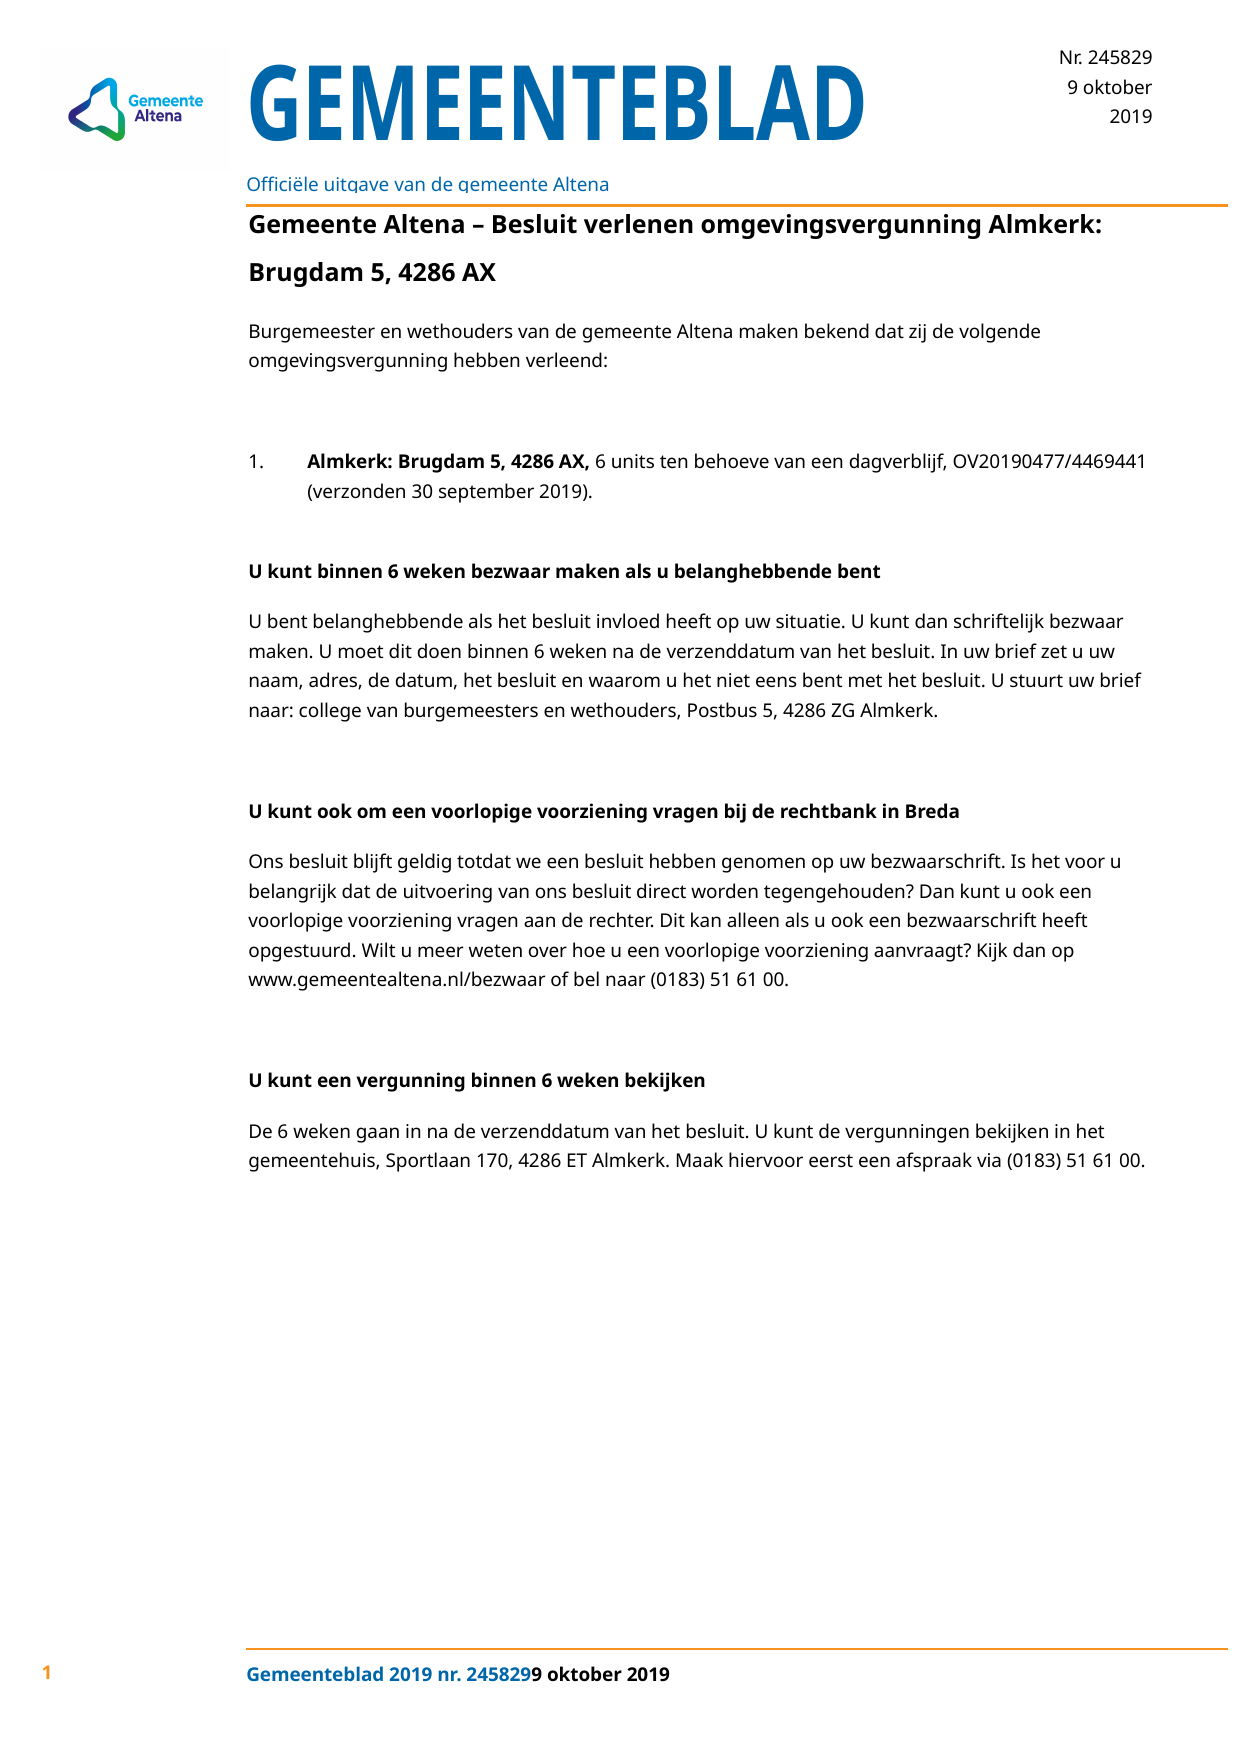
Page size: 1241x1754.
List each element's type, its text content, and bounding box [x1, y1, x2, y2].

text U kunt een vergunning binnen 6 weken bekijken [248, 1067, 1152, 1093]
text Gemeente Altena – Besluit verlenen omgevingsvergunning Almkerk: Brugdam 5, 4286 AX [248, 207, 1152, 288]
picture [41, 47, 231, 172]
list Almkerk: Brugdam 5, 4286 AX, 6 units ten behoeve van een dagverblijf, OV20190477/4469441 (verzonden 30 september 2019). [248, 448, 1152, 504]
text Burgemeester en wethouders van de gemeente Altena maken bekend dat zij de volgende omgevingsvergunning hebben verleend: [248, 318, 1152, 373]
text De 6 weken gaan in na de verzenddatum van het besluit. U kunt de vergunningen bekijken in het gemeentehuis, Sportlaan 170, 4286 ET Almkerk. Maak hiervoor eerst een afspraak via (0183) 51 61 00. [248, 1118, 1152, 1173]
text U kunt binnen 6 weken bezwaar maken als u belanghebbende bent [248, 558, 1152, 584]
text U kunt ook om een voorlopige voorziening vragen bij de rechtbank in Breda [248, 798, 1152, 824]
text U bent belanghebbende als het besluit invloed heeft op uw situatie. U kunt dan schriftelijk bezwaar maken. U moet dit doen binnen 6 weken na de verzenddatum van het besluit. In uw brief zet u uw naam, adres, de datum, het besluit en waarom u het niet eens bent met het besluit. U stuurt uw brief naar: college van burgemeesters en wethouders, Postbus 5, 4286 ZG Almkerk. [248, 608, 1152, 723]
text Ons besluit blijft geldig totdat we een besluit hebben genomen op uw bezwaarschrift. Is het voor u belangrijk dat de uitvoering van ons besluit direct worden tegengehouden? Dan kunt u ook een voorlopige voorziening vragen aan de rechter. Dit kan alleen als u ook een bezwaarschrift heeft opgestuurd. Wilt u meer weten over hoe u een voorlopige voorziening aanvraagt? Kijk dan op www.gemeentealtena.nl/bezwaar of bel naar (0183) 51 61 00. [248, 848, 1152, 992]
